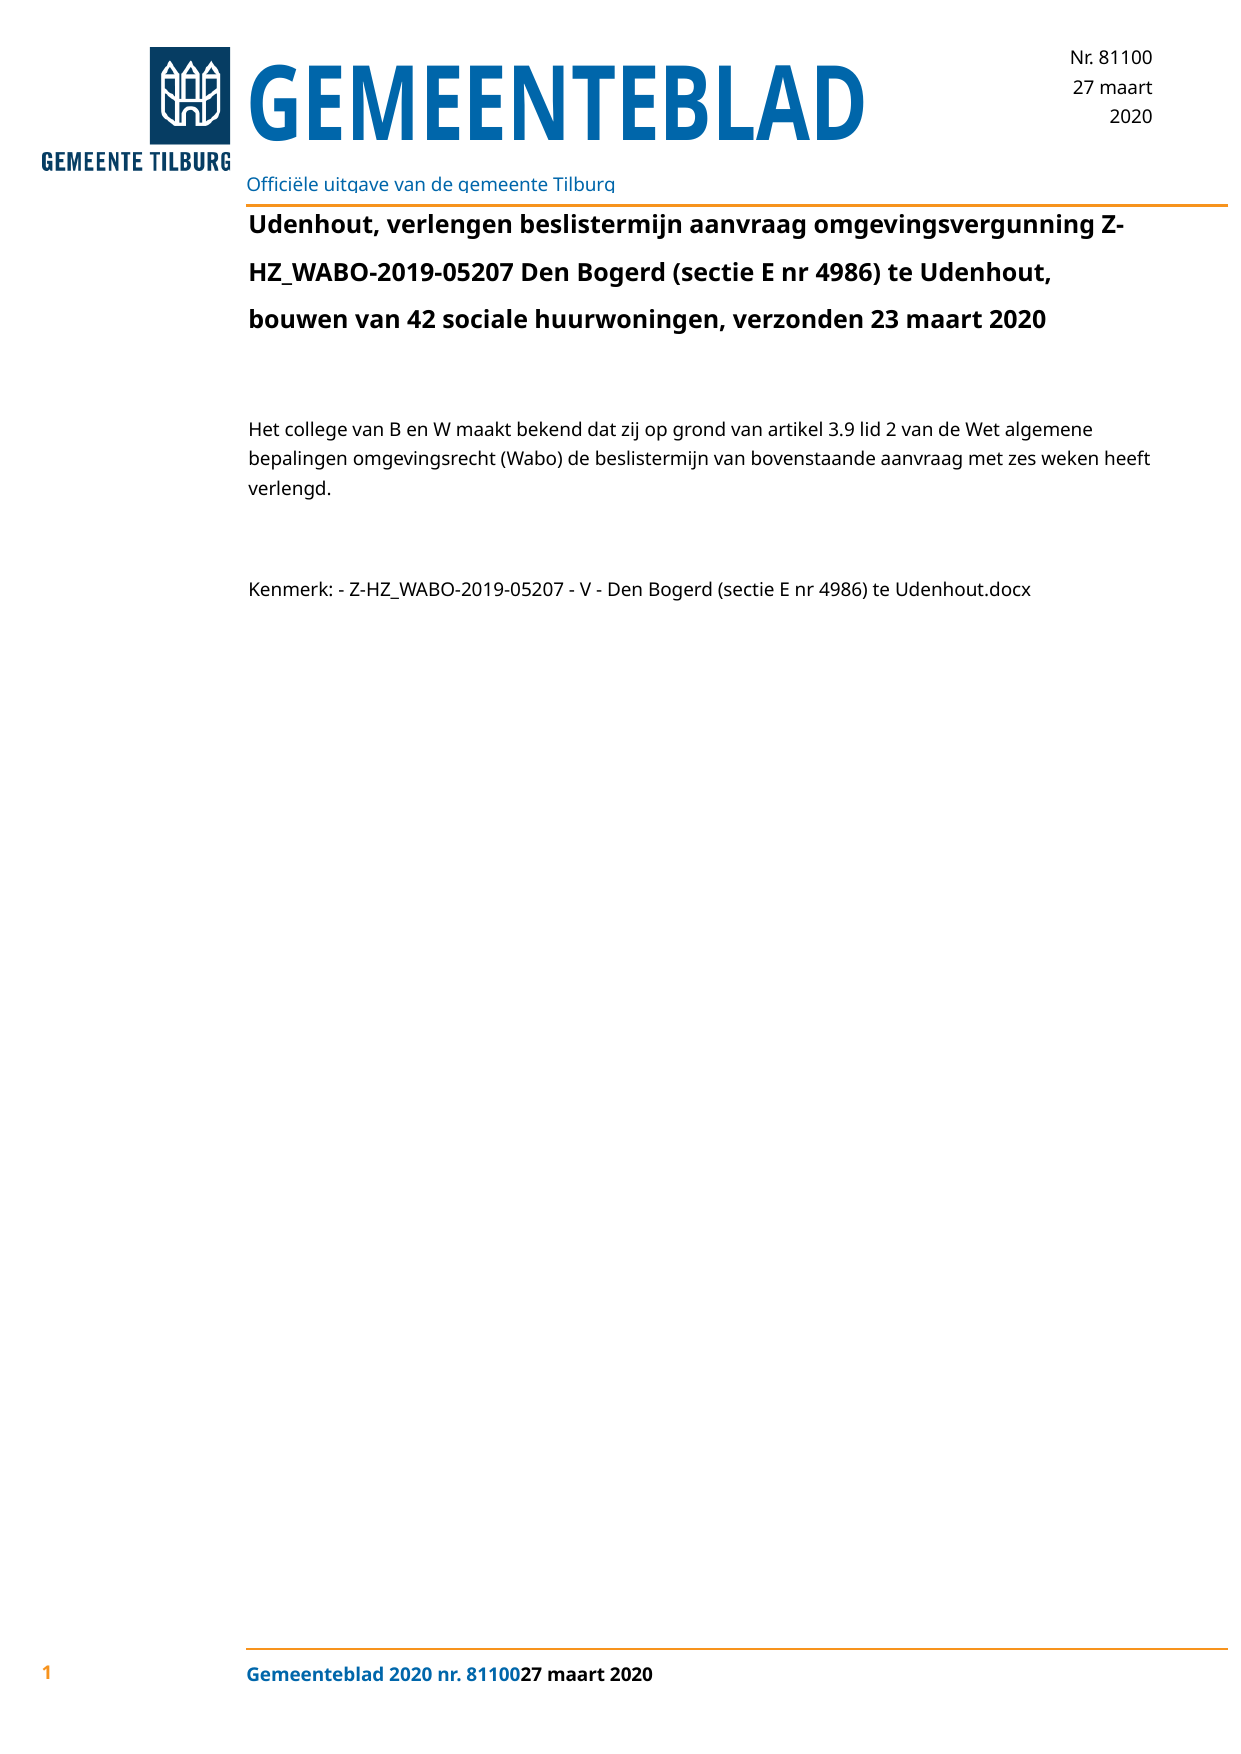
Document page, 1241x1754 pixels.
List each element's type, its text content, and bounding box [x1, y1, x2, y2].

text Kenmerk: - Z-HZ_WABO-2019-05207 - V - Den Bogerd (sectie E nr 4986) te Udenhout.docx [248, 576, 1152, 602]
text Udenhout, verlengen beslistermijn aanvraag omgevingsvergunning Z-HZ_WABO-2019-05207 Den Bogerd (sectie E nr 4986) te Udenhout, bouwen van 42 sociale huurwoningen, verzonden 23 maart 2020 [248, 207, 1152, 336]
picture [41, 47, 231, 172]
text Het college van B en W maakt bekend dat zij op grond van artikel 3.9 lid 2 van de Wet algemene bepalingen omgevingsrecht (Wabo) de beslistermijn van bovenstaande aanvraag met zes weken heeft verlengd. [248, 416, 1152, 501]
